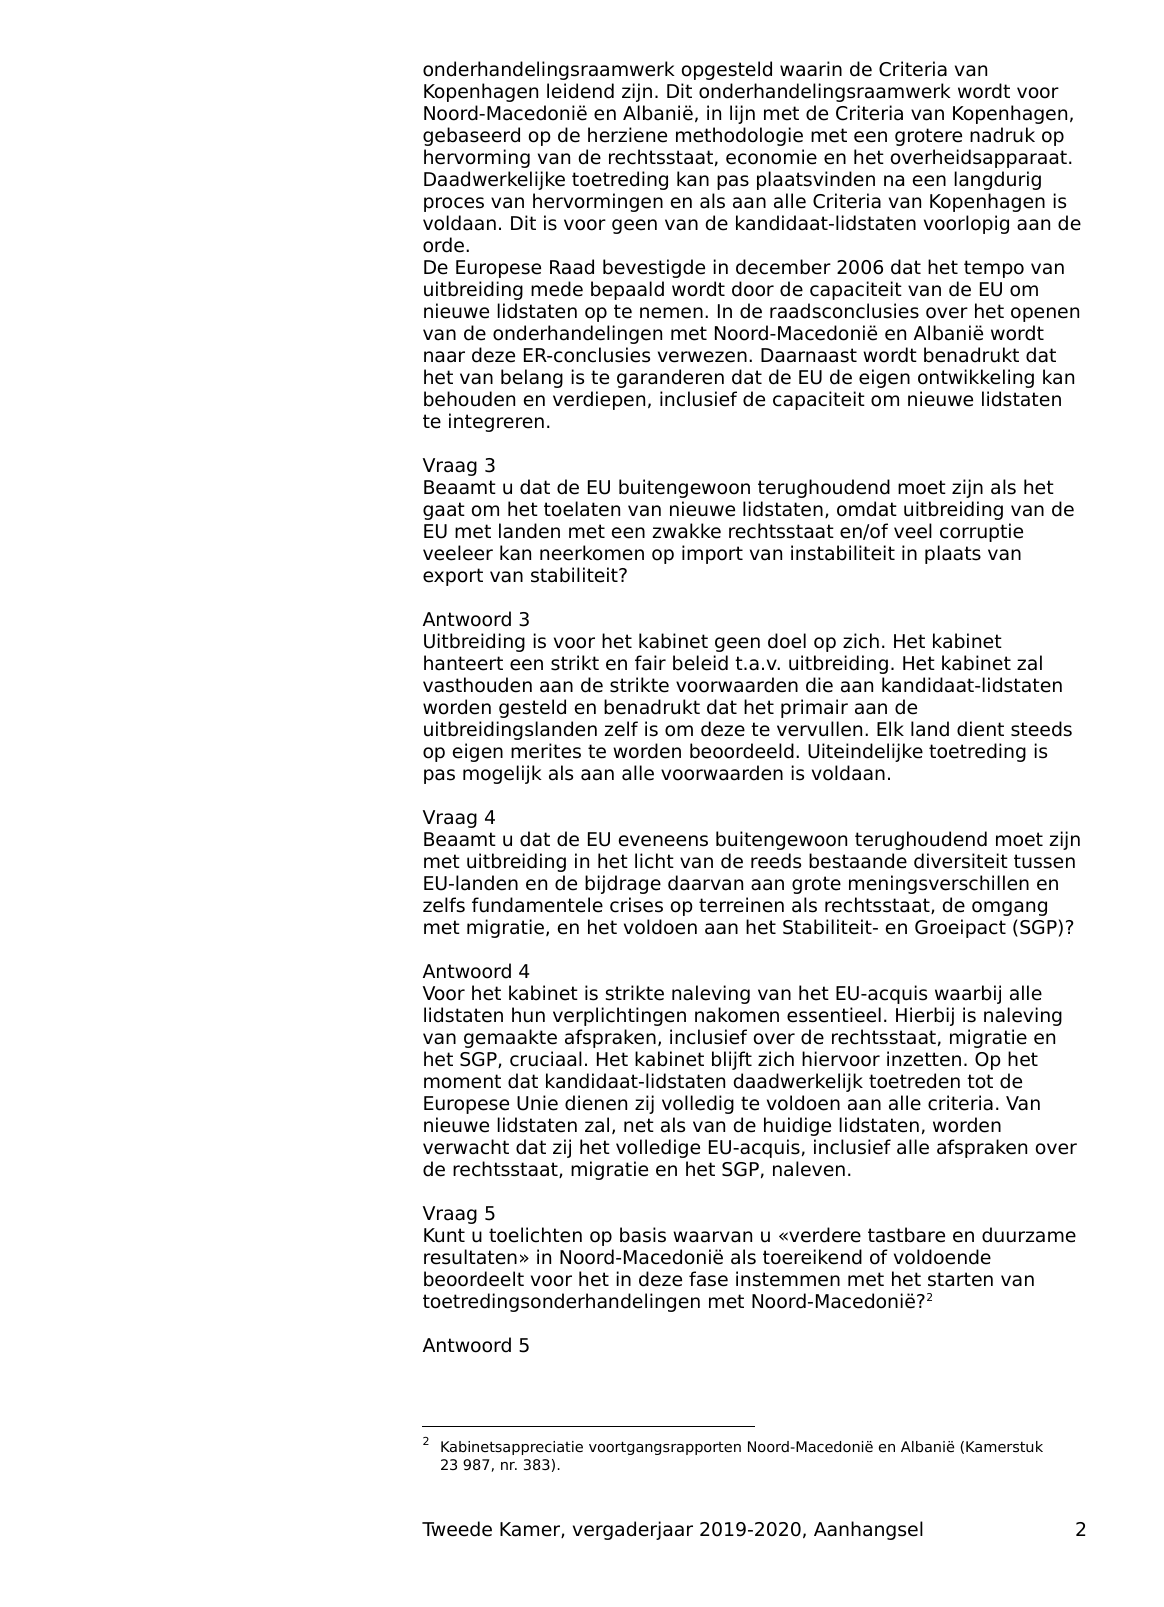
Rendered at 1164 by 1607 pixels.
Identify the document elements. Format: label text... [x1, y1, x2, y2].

text onderhandelingsraamwerk opgesteld waarin de Criteria van Kopenhagen leidend zijn. Dit onderhandelingsraamwerk wordt voor Noord-Macedonië en Albanië, in lijn met de Criteria van Kopenhagen, gebaseerd op de herziene methodologie met een grotere nadruk op hervorming van de rechtsstaat, economie en het overheidsapparaat. Daadwerkelijke toetreding kan pas plaatsvinden na een langdurig proces van hervormingen en als aan alle Criteria van Kopenhagen is voldaan. Dit is voor geen van de kandidaat-lidstaten voorlopig aan de orde. [422, 59, 1087, 257]
text De Europese Raad bevestigde in december 2006 dat het tempo van uitbreiding mede bepaald wordt door de capaciteit van de EU om nieuwe lidstaten op te nemen. In de raadsconclusies over het openen van de onderhandelingen met Noord-Macedonië en Albanië wordt naar deze ER-conclusies verwezen. Daarnaast wordt benadrukt dat het van belang is te garanderen dat de EU de eigen ontwikkeling kan behouden en verdiepen, inclusief de capaciteit om nieuwe lidstaten te integreren. [422, 257, 1087, 433]
text Vraag 5 [422, 1203, 1087, 1225]
text Antwoord 3 [422, 609, 1087, 631]
text Vraag 4 [422, 807, 1087, 829]
text Vraag 3 [422, 455, 1087, 477]
text Beaamt u dat de EU buitengewoon terughoudend moet zijn als het gaat om het toelaten van nieuwe lidstaten, omdat uitbreiding van de EU met landen met een zwakke rechtsstaat en/of veel corruptie veeleer kan neerkomen op import van instabiliteit in plaats van export van stabiliteit? [422, 477, 1087, 587]
text Beaamt u dat de EU eveneens buitengewoon terughoudend moet zijn met uitbreiding in het licht van de reeds bestaande diversiteit tussen EU-landen en de bijdrage daarvan aan grote meningsverschillen en zelfs fundamentele crises op terreinen als rechtsstaat, de omgang met migratie, en het voldoen aan het Stabiliteit- en Groeipact (SGP)? [422, 829, 1087, 939]
text Uitbreiding is voor het kabinet geen doel op zich. Het kabinet hanteert een strikt en fair beleid t.a.v. uitbreiding. Het kabinet zal vasthouden aan de strikte voorwaarden die aan kandidaat-lidstaten worden gesteld en benadrukt dat het primair aan de uitbreidingslanden zelf is om deze te vervullen. Elk land dient steeds op eigen merites te worden beoordeeld. Uiteindelijke toetreding is pas mogelijk als aan alle voorwaarden is voldaan. [422, 631, 1087, 785]
text Antwoord 5 [422, 1335, 1087, 1357]
text Antwoord 4 [422, 961, 1087, 983]
text Kabinetsappreciatie voortgangsrapporten Noord-Macedonië en Albanië (Kamerstuk 23 987, nr. 383). [422, 1435, 1087, 1474]
text Kunt u toelichten op basis waarvan u «verdere tastbare en duurzame resultaten» in Noord-Macedonië als toereikend of voldoende beoordeelt voor het in deze fase instemmen met het starten van toetredingsonderhandelingen met Noord-Macedonië? [422, 1225, 1087, 1313]
text Voor het kabinet is strikte naleving van het EU-acquis waarbij alle lidstaten hun verplichtingen nakomen essentieel. Hierbij is naleving van gemaakte afspraken, inclusief over de rechtsstaat, migratie en het SGP, cruciaal. Het kabinet blijft zich hiervoor inzetten. Op het moment dat kandidaat-lidstaten daadwerkelijk toetreden tot de Europese Unie dienen zij volledig te voldoen aan alle criteria. Van nieuwe lidstaten zal, net als van de huidige lidstaten, worden verwacht dat zij het volledige EU-acquis, inclusief alle afspraken over de rechtsstaat, migratie en het SGP, naleven. [422, 983, 1087, 1181]
